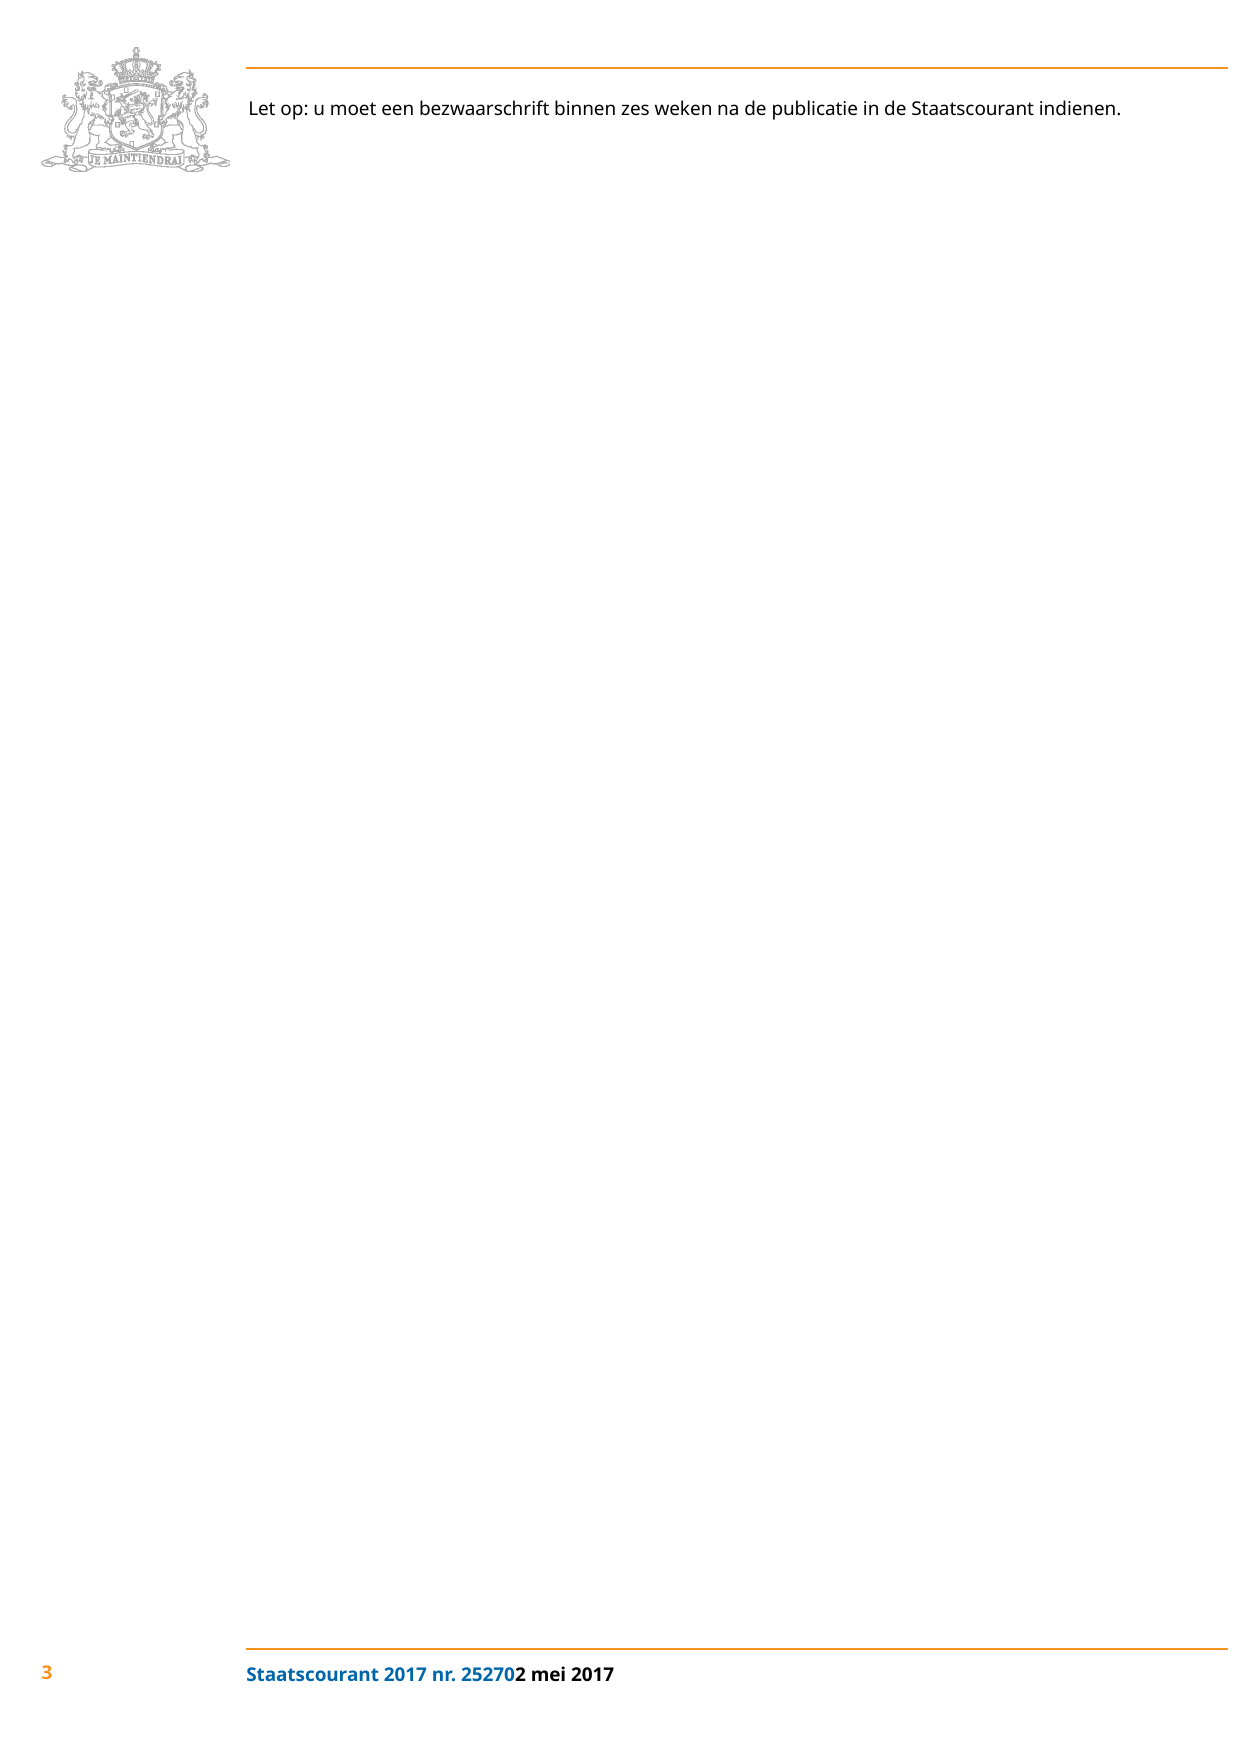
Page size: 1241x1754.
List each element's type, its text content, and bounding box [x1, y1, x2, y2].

text Let op: u moet een bezwaarschrift binnen zes weken na de publicatie in de Staatscourant indienen. [248, 95, 1152, 121]
picture [41, 47, 231, 172]
